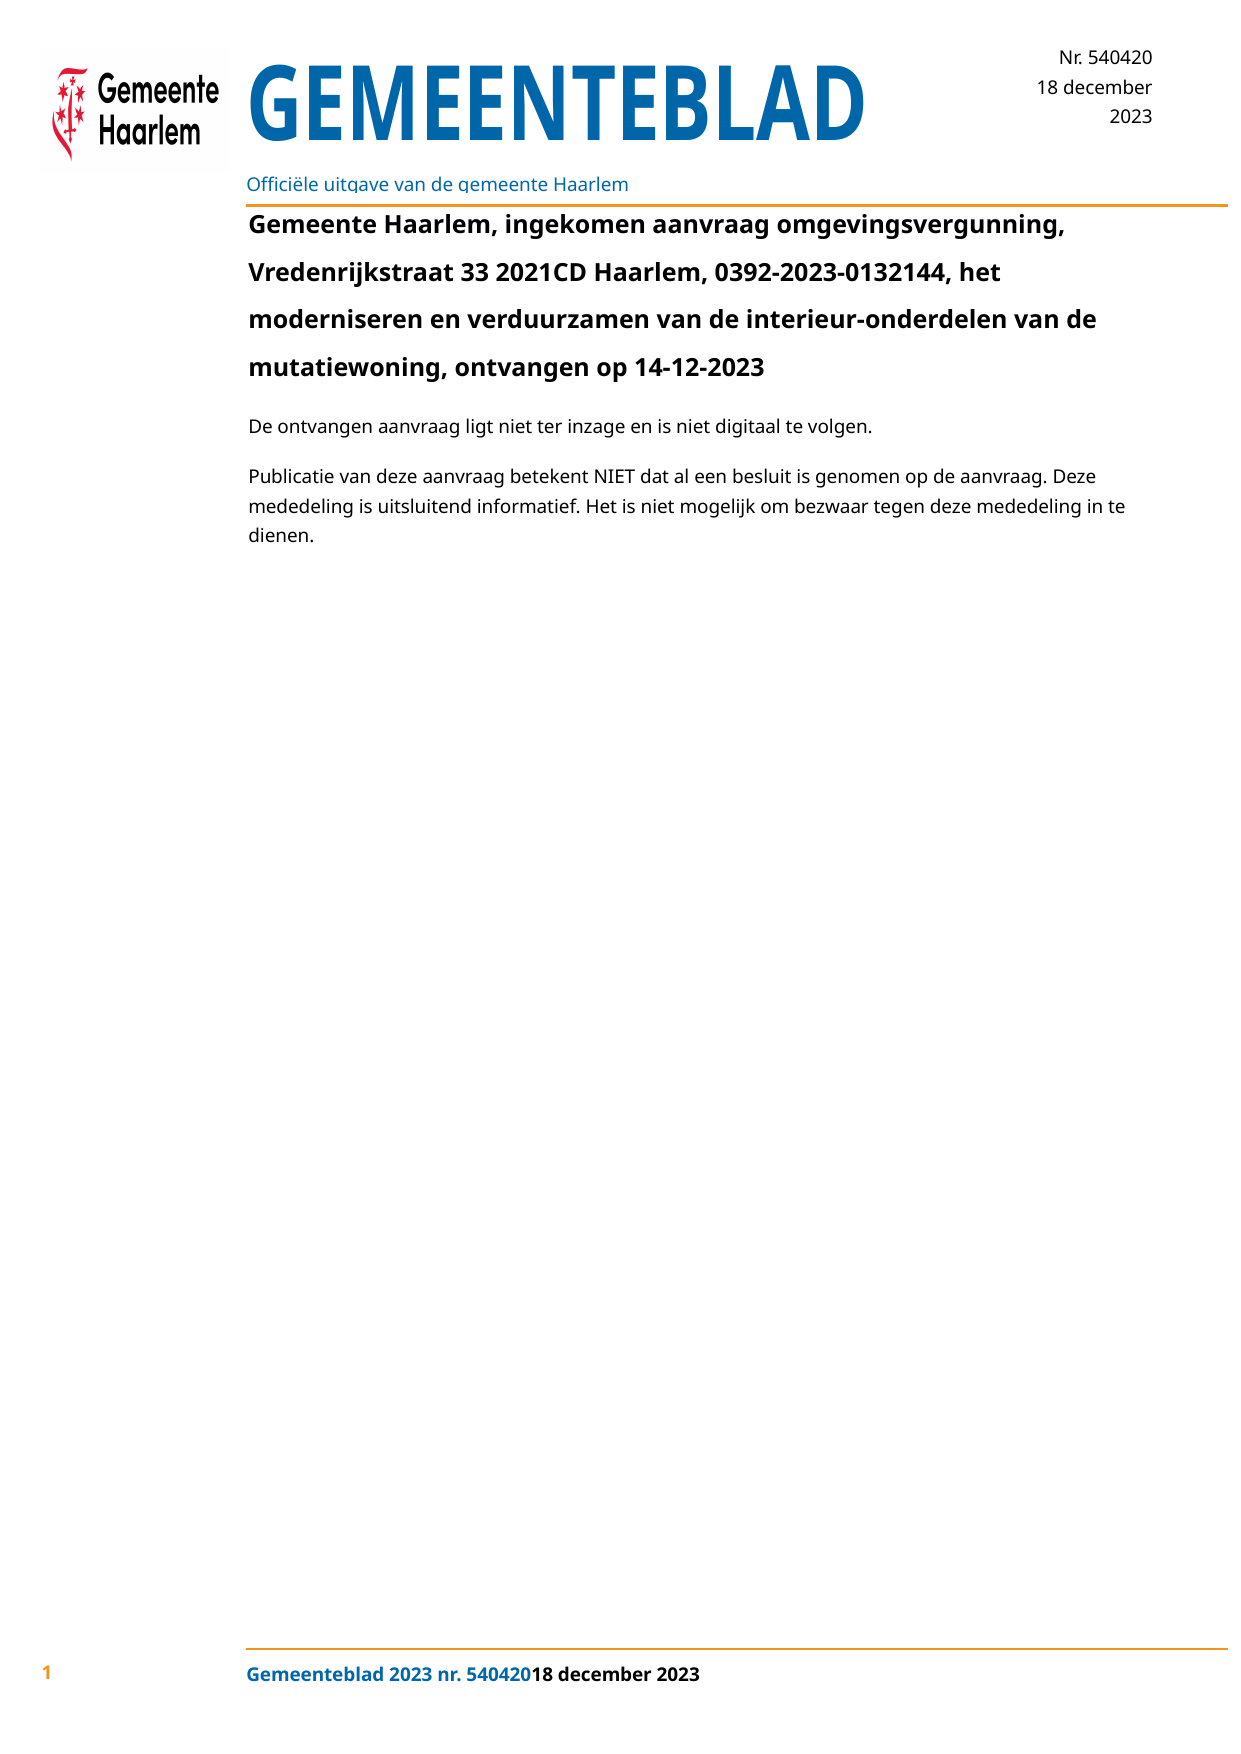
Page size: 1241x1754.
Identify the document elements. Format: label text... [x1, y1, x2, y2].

picture [41, 47, 231, 172]
text De ontvangen aanvraag ligt niet ter inzage en is niet digitaal te volgen. [248, 413, 1152, 439]
text Gemeente Haarlem, ingekomen aanvraag omgevingsvergunning, Vredenrijkstraat 33 2021CD Haarlem, 0392-2023-0132144, het moderniseren en verduurzamen van de interieur-onderdelen van de mutatiewoning, ontvangen op 14-12-2023 [248, 207, 1152, 384]
text Publicatie van deze aanvraag betekent NIET dat al een besluit is genomen op de aanvraag. Deze mededeling is uitsluitend informatief. Het is niet mogelijk om bezwaar tegen deze mededeling in te dienen. [248, 463, 1152, 548]
